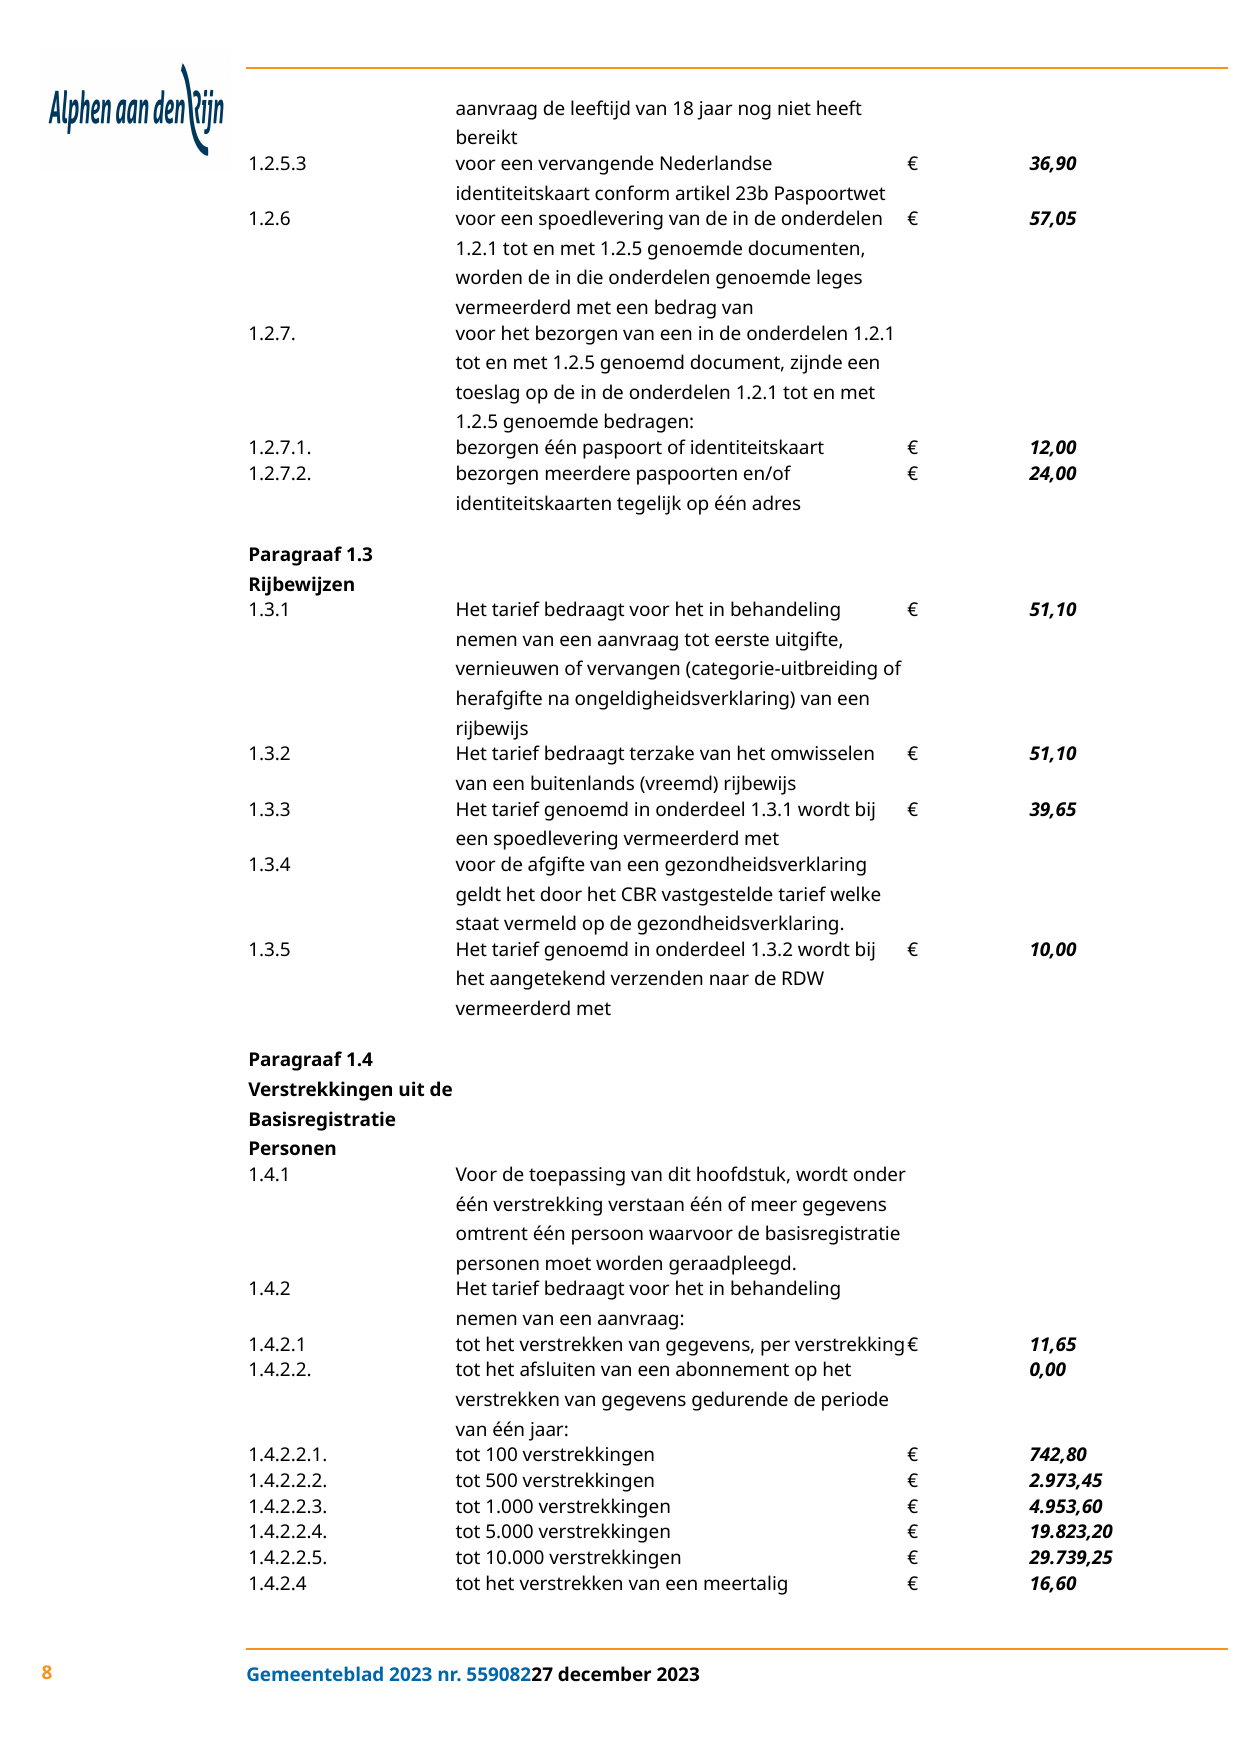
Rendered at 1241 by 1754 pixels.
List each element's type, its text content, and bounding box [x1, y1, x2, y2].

table_cell 1.3.3 [248, 796, 455, 851]
table_cell tot 10.000 verstrekkingen [455, 1545, 907, 1570]
table_cell 1.4.2.2. [248, 1357, 455, 1442]
table_cell 51,10 [1029, 741, 1152, 796]
table_cell 11,65 [1029, 1331, 1152, 1357]
table_cell voor het bezorgen van een in de onderdelen 1.2.1 tot en met 1.2.5 genoemd document, zijnde een toeslag op de in de onderdelen 1.2.1 tot en met 1.2.5 genoemde bedragen: [455, 320, 907, 434]
table_cell tot het afsluiten van een abonnement op het verstrekken van gegevens gedurende de periode van één jaar: [455, 1357, 907, 1442]
table_cell 51,10 [1029, 596, 1152, 741]
table_cell 10,00 [1029, 936, 1152, 1021]
table_cell 1.4.2 [248, 1276, 455, 1331]
table_cell [1029, 1047, 1152, 1161]
table_cell tot 1.000 verstrekkingen [455, 1493, 907, 1519]
table_cell [455, 541, 907, 596]
table_cell [907, 1021, 1029, 1047]
table_cell 1.4.2.4 [248, 1570, 455, 1596]
table_cell tot 5.000 verstrekkingen [455, 1519, 907, 1544]
table_cell [1029, 851, 1152, 936]
table_cell 24,00 [1029, 460, 1152, 515]
table_cell [907, 851, 1029, 936]
table_cell Het tarief genoemd in onderdeel 1.3.2 wordt bij het aangetekend verzenden naar de RDW vermeerderd met [455, 936, 907, 1021]
table_cell [907, 1357, 1029, 1442]
table_cell 36,90 [1029, 150, 1152, 205]
table_cell 1.3.5 [248, 936, 455, 1021]
table_cell 1.2.7.1. [248, 434, 455, 460]
table_cell [1029, 541, 1152, 596]
table_cell € [907, 1545, 1029, 1570]
table_cell 1.3.4 [248, 851, 455, 936]
table_cell € [907, 460, 1029, 515]
table_cell [1029, 1276, 1152, 1331]
table_cell 12,00 [1029, 434, 1152, 460]
table_cell € [907, 1331, 1029, 1357]
table_cell [455, 1047, 907, 1161]
table_cell 19.823,20 [1029, 1519, 1152, 1544]
table_cell 1.4.2.2.5. [248, 1545, 455, 1570]
table_cell Het tarief bedraagt voor het in behandeling nemen van een aanvraag tot eerste uitgifte, vernieuwen of vervangen (categorie-uitbreiding of herafgifte na ongeldigheidsverklaring) van een rijbewijs [455, 596, 907, 741]
table_cell Paragraaf 1.3 Rijbewijzen [248, 541, 455, 596]
table_cell [1029, 95, 1152, 150]
table_cell € [907, 1570, 1029, 1596]
table_cell tot het verstrekken van een meertalig [455, 1570, 907, 1596]
table_cell 2.973,45 [1029, 1467, 1152, 1493]
table_cell tot 500 verstrekkingen [455, 1467, 907, 1493]
table_cell Voor de toepassing van dit hoofdstuk, wordt onder één verstrekking verstaan één of meer gegevens omtrent één persoon waarvoor de basisregistratie personen moet worden geraadpleegd. [455, 1161, 907, 1276]
table_cell 4.953,60 [1029, 1493, 1152, 1519]
table_cell € [907, 596, 1029, 741]
table_cell 1.4.2.2.4. [248, 1519, 455, 1544]
table_cell 29.739,25 [1029, 1545, 1152, 1570]
table_cell [1029, 1161, 1152, 1276]
table_cell [1029, 1021, 1152, 1047]
table_cell € [907, 741, 1029, 796]
table_cell € [907, 936, 1029, 1021]
table_cell tot het verstrekken van gegevens, per verstrekking [455, 1331, 907, 1357]
table_cell € [907, 796, 1029, 851]
table_cell Paragraaf 1.4 Verstrekkingen uit de Basisregistratie Personen [248, 1047, 455, 1161]
table_cell voor een vervangende Nederlandse identiteitskaart conform artikel 23b Paspoortwet [455, 150, 907, 205]
table_cell [907, 515, 1029, 541]
table_cell [455, 515, 907, 541]
table_cell 1.3.1 [248, 596, 455, 741]
table_cell [248, 95, 455, 150]
picture [41, 47, 231, 172]
table_cell 39,65 [1029, 796, 1152, 851]
table_cell € [907, 205, 1029, 320]
table_cell voor een spoedlevering van de in de onderdelen 1.2.1 tot en met 1.2.5 genoemde documenten, worden de in die onderdelen genoemde leges vermeerderd met een bedrag van [455, 205, 907, 320]
table_cell € [907, 1493, 1029, 1519]
table_cell Het tarief bedraagt terzake van het omwisselen van een buitenlands (vreemd) rijbewijs [455, 741, 907, 796]
table_cell voor de afgifte van een gezondheidsverklaring geldt het door het CBR vastgestelde tarief welke staat vermeld op de gezondheidsverklaring. [455, 851, 907, 936]
table_cell [1029, 320, 1152, 434]
table_cell € [907, 150, 1029, 205]
table_cell 1.3.2 [248, 741, 455, 796]
table_cell bezorgen meerdere paspoorten en/of identiteitskaarten tegelijk op één adres [455, 460, 907, 515]
table_cell € [907, 1442, 1029, 1467]
table_cell 742,80 [1029, 1442, 1152, 1467]
table_cell 1.2.6 [248, 205, 455, 320]
table_cell € [907, 1519, 1029, 1544]
table_cell 1.2.7.2. [248, 460, 455, 515]
table_cell [907, 1161, 1029, 1276]
table_cell [907, 95, 1029, 150]
table_cell 1.2.7. [248, 320, 455, 434]
table_cell [1029, 515, 1152, 541]
table_cell 1.4.1 [248, 1161, 455, 1276]
table_cell 1.4.2.2.3. [248, 1493, 455, 1519]
table_cell [907, 320, 1029, 434]
table_cell € [907, 1467, 1029, 1493]
table_cell [248, 515, 455, 541]
table_cell aanvraag de leeftijd van 18 jaar nog niet heeft bereikt [455, 95, 907, 150]
table_cell tot 100 verstrekkingen [455, 1442, 907, 1467]
table_cell 1.4.2.1 [248, 1331, 455, 1357]
table_cell [248, 1021, 455, 1047]
table_cell 57,05 [1029, 205, 1152, 320]
table_cell 0,00 [1029, 1357, 1152, 1442]
table_cell [455, 1021, 907, 1047]
table_cell Het tarief bedraagt voor het in behandeling nemen van een aanvraag: [455, 1276, 907, 1331]
table_cell bezorgen één paspoort of identiteitskaart [455, 434, 907, 460]
table_cell [907, 1276, 1029, 1331]
table_cell 1.4.2.2.2. [248, 1467, 455, 1493]
table_cell 1.2.5.3 [248, 150, 455, 205]
table_cell € [907, 434, 1029, 460]
table_cell [907, 541, 1029, 596]
table_cell [907, 1047, 1029, 1161]
table_cell Het tarief genoemd in onderdeel 1.3.1 wordt bij een spoedlevering vermeerderd met [455, 796, 907, 851]
table_cell 1.4.2.2.1. [248, 1442, 455, 1467]
table_cell 16,60 [1029, 1570, 1152, 1596]
